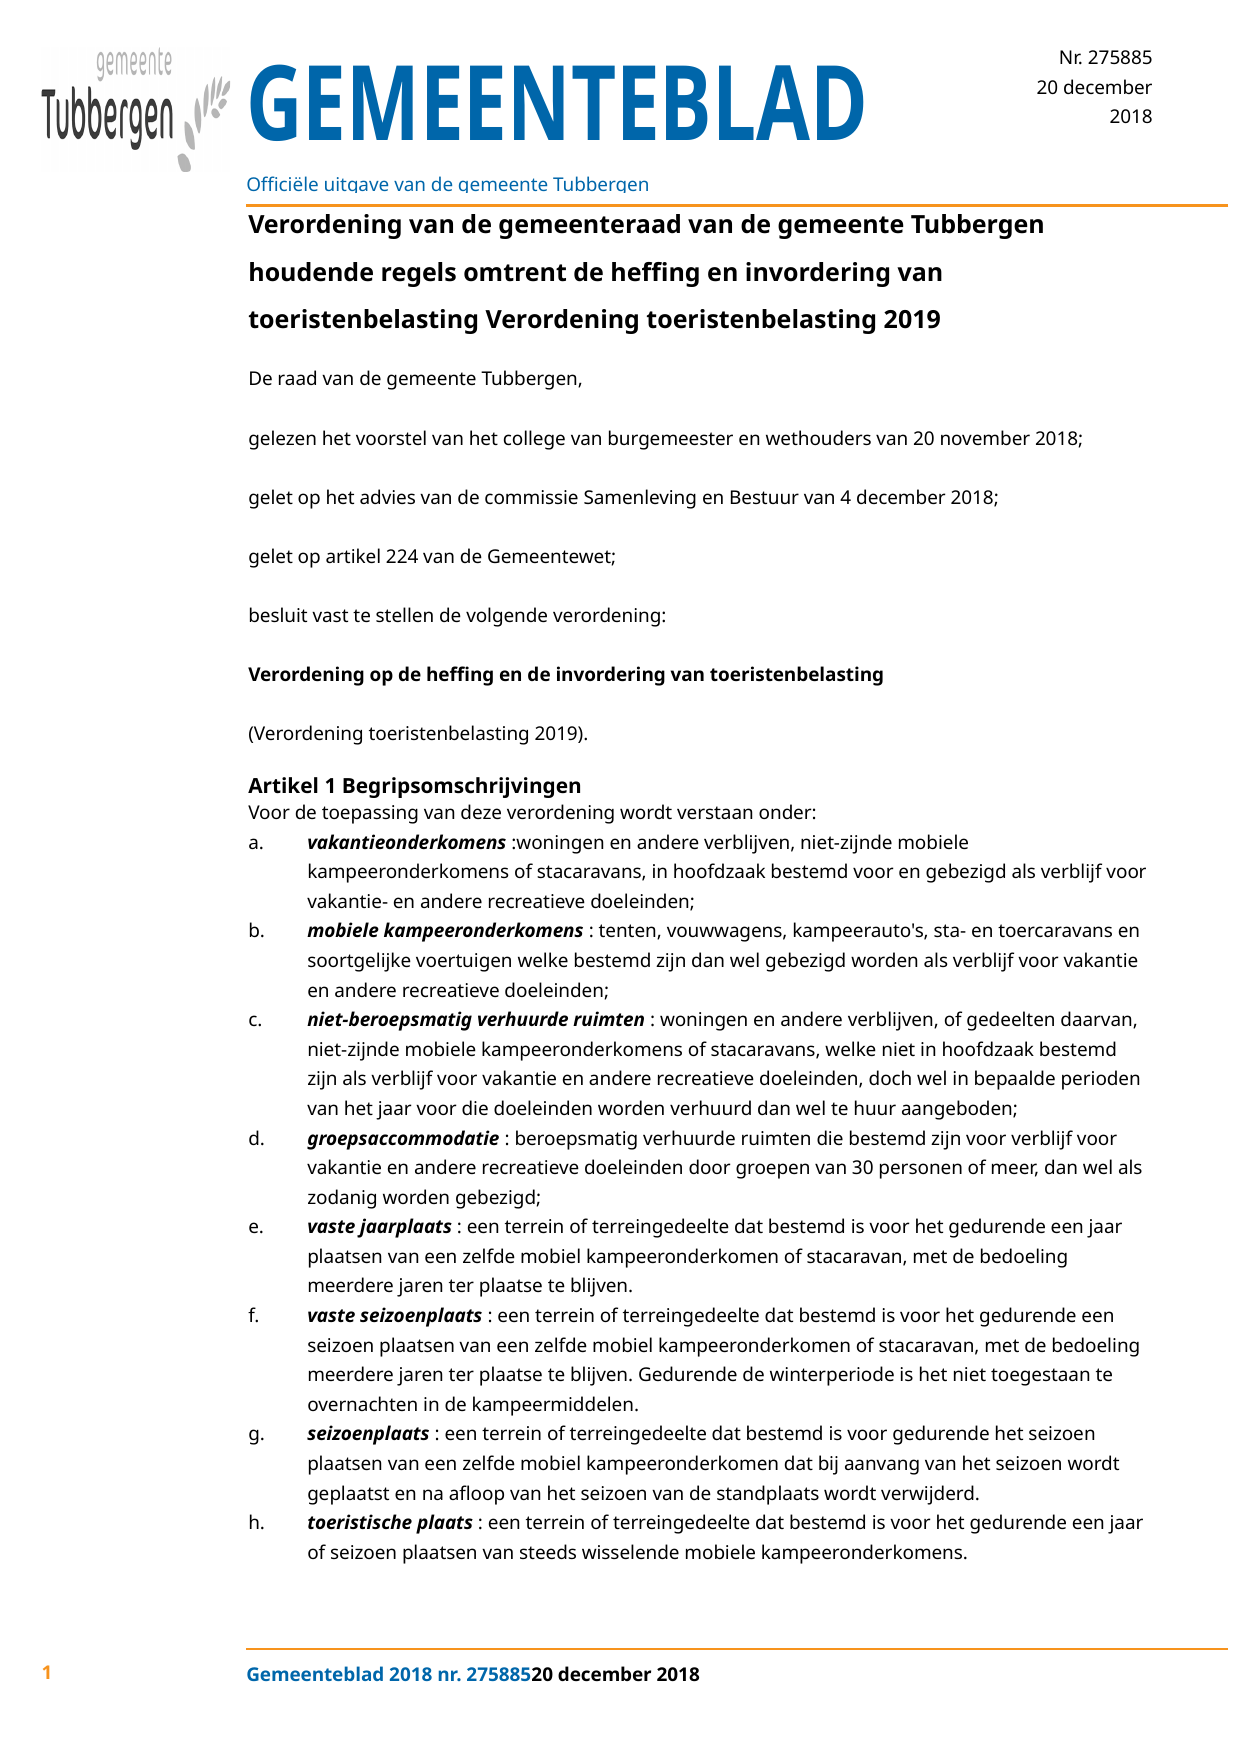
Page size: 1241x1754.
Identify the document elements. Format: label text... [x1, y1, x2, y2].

text Verordening op de heffing en de invordering van toeristenbelasting [248, 661, 1152, 687]
list vakantieonderkomens :woningen en andere verblijven, niet-zijnde mobiele kampeeronderkomens of stacaravans, in hoofdzaak bestemd voor en gebezigd als verblijf voor vakantie- en andere recreatieve doeleinden; [248, 829, 1152, 914]
picture [41, 47, 231, 172]
text De raad van de gemeente Tubbergen, [248, 366, 1152, 391]
list mobiele kampeeronderkomens : tenten, vouwwagens, kampeerauto's, sta- en toercaravans en soortgelijke voertuigen welke bestemd zijn dan wel gebezigd worden als verblijf voor vakantie en andere recreatieve doeleinden; [248, 918, 1152, 1003]
list toeristische plaats : een terrein of terreingedeelte dat bestemd is voor het gedurende een jaar of seizoen plaatsen van steeds wisselende mobiele kampeeronderkomens. [248, 1509, 1152, 1565]
list groepsaccommodatie : beroepsmatig verhuurde ruimten die bestemd zijn voor verblijf voor vakantie en andere recreatieve doeleinden door groepen van 30 personen of meer, dan wel als zodanig worden gebezigd; [248, 1125, 1152, 1210]
list niet-beroepsmatig verhuurde ruimten : woningen en andere verblijven, of gedeelten daarvan, niet-zijnde mobiele kampeeronderkomens of stacaravans, welke niet in hoofdzaak bestemd zijn als verblijf voor vakantie en andere recreatieve doeleinden, doch wel in bepaalde perioden van het jaar voor die doeleinden worden verhuurd dan wel te huur aangeboden; [248, 1006, 1152, 1121]
list seizoenplaats : een terrein of terreingedeelte dat bestemd is voor gedurende het seizoen plaatsen van een zelfde mobiel kampeeronderkomen dat bij aanvang van het seizoen wordt geplaatst en na afloop van het seizoen van de standplaats wordt verwijderd. [248, 1421, 1152, 1506]
text besluit vast te stellen de volgende verordening: [248, 602, 1152, 628]
text gelet op artikel 224 van de Gemeentewet; [248, 543, 1152, 569]
text Voor de toepassing van deze verordening wordt verstaan onder: [248, 799, 1152, 825]
text gelet op het advies van de commissie Samenleving en Bestuur van 4 december 2018; [248, 484, 1152, 509]
text Verordening van de gemeenteraad van de gemeente Tubbergen houdende regels omtrent de heffing en invordering van toeristenbelasting Verordening toeristenbelasting 2019 [248, 207, 1152, 336]
text gelezen het voorstel van het college van burgemeester en wethouders van 20 november 2018; [248, 425, 1152, 450]
list vaste jaarplaats : een terrein of terreingedeelte dat bestemd is voor het gedurende een jaar plaatsen van een zelfde mobiel kampeeronderkomen of stacaravan, met de bedoeling meerdere jaren ter plaatse te blijven. [248, 1213, 1152, 1298]
text Artikel 1 Begripsomschrijvingen [248, 771, 1152, 799]
list vaste seizoenplaats : een terrein of terreingedeelte dat bestemd is voor het gedurende een seizoen plaatsen van een zelfde mobiel kampeeronderkomen of stacaravan, met de bedoeling meerdere jaren ter plaatse te blijven. Gedurende de winterperiode is het niet toegestaan te overnachten in de kampeermiddelen. [248, 1302, 1152, 1417]
text (Verordening toeristenbelasting 2019). [248, 721, 1152, 746]
